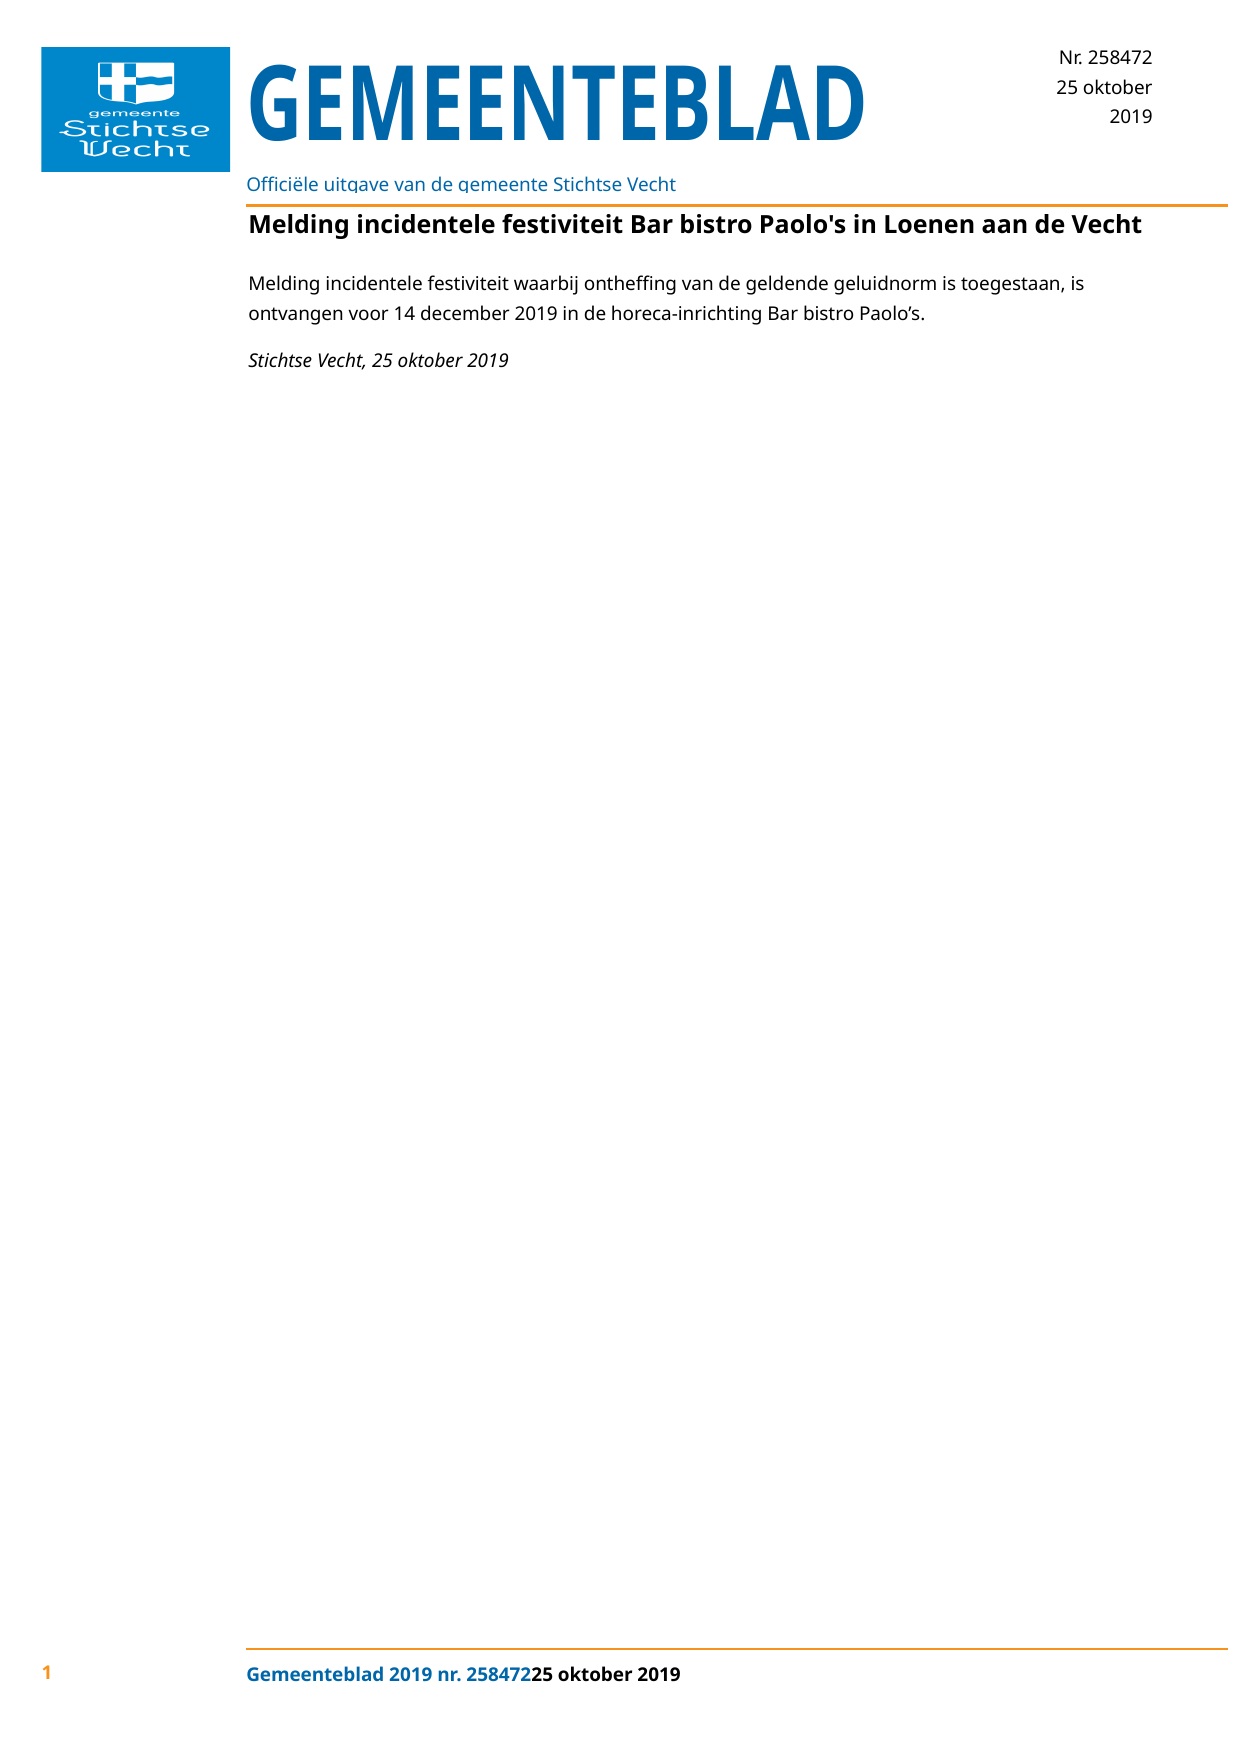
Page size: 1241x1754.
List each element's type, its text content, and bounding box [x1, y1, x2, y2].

picture [99, 63, 135, 101]
text Stichtse Vecht, 25 oktober 2019 [248, 348, 1152, 373]
text Melding incidentele festiviteit Bar bistro Paolo's in Loenen aan de Vecht [248, 207, 1152, 241]
picture [137, 63, 174, 103]
text Melding incidentele festiviteit waarbij ontheffing van de geldende geluidnorm is toegestaan, is ontvangen voor 14 december 2019 in de horeca-inrichting Bar bistro Paolo’s. [248, 270, 1152, 326]
